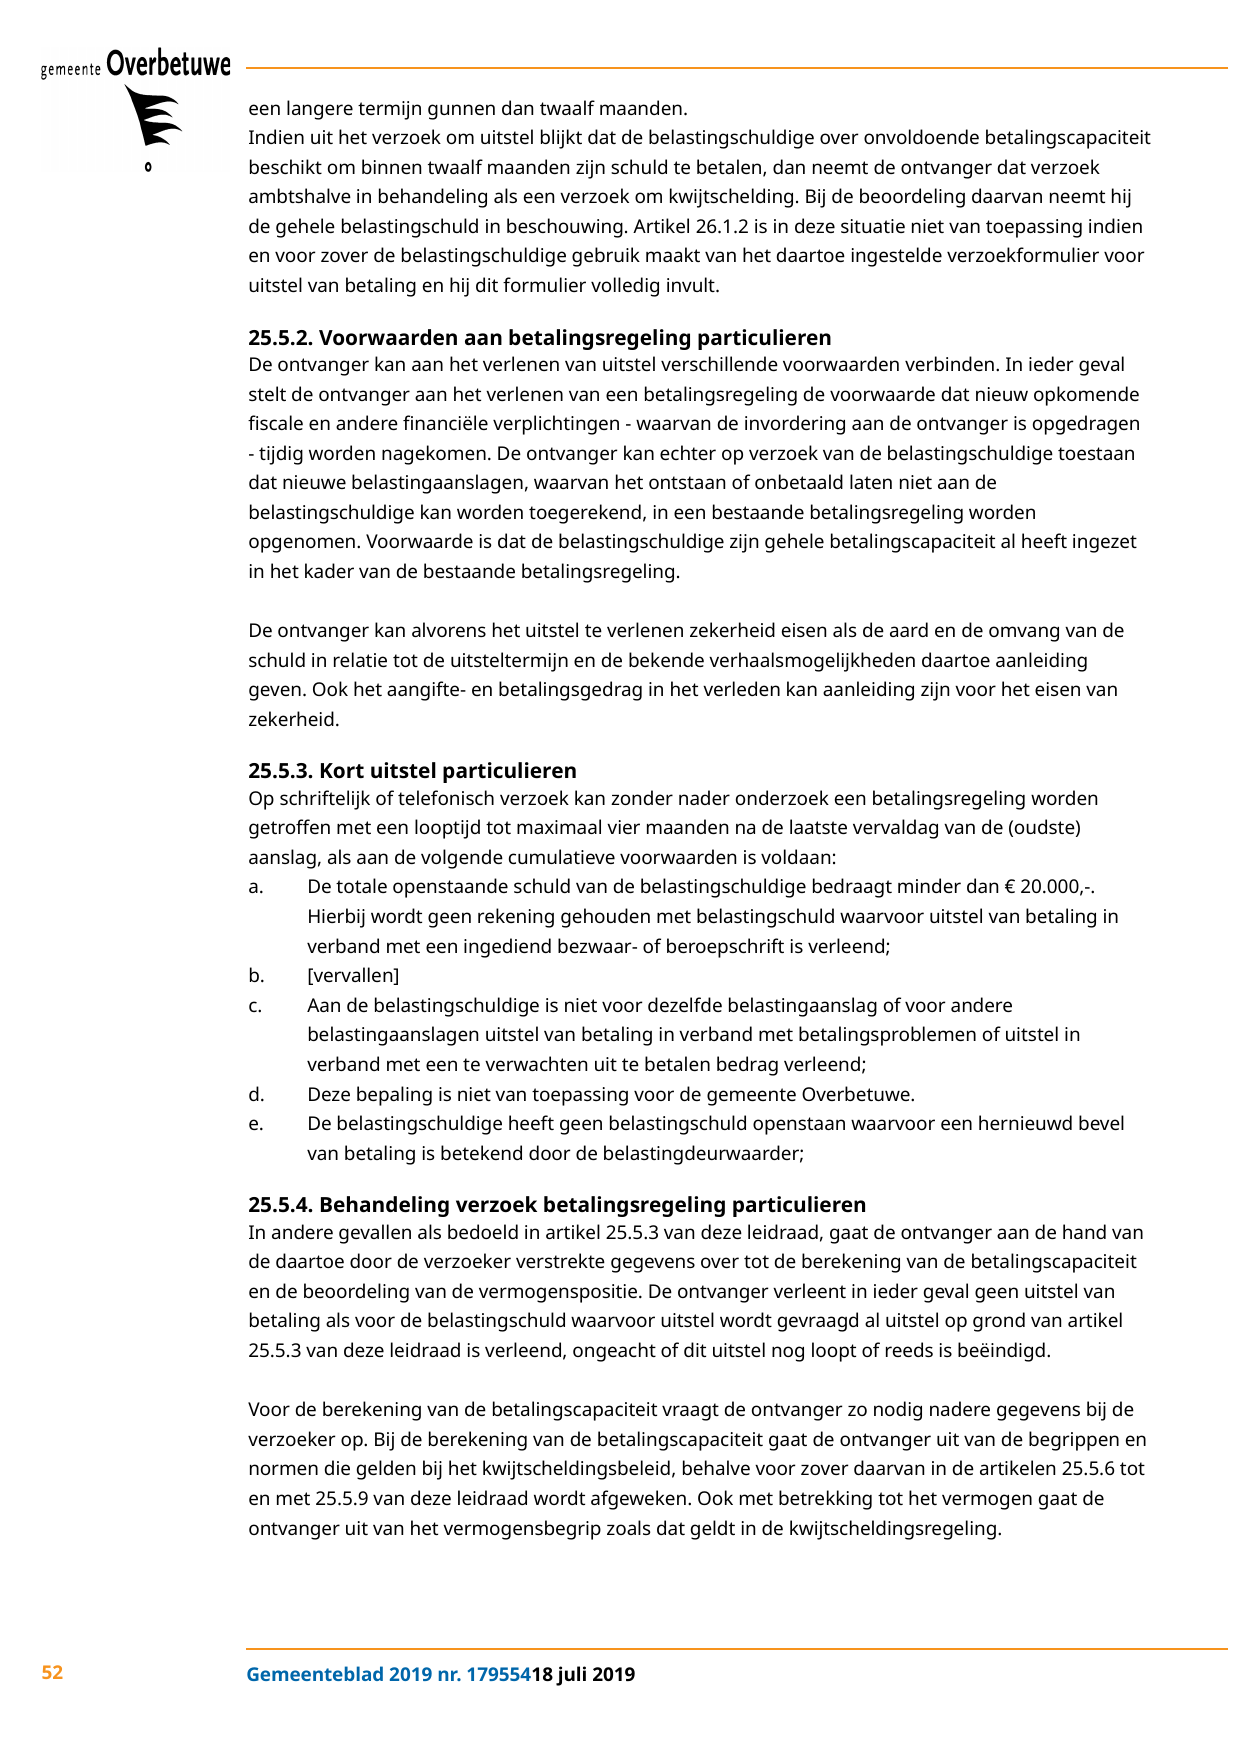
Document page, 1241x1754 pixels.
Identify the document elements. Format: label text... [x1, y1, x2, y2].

text Op schriftelijk of telefonisch verzoek kan zonder nader onderzoek een betalingsregeling worden getroffen met een looptijd tot maximaal vier maanden na de laatste vervaldag van de (oudste) aanslag, als aan de volgende cumulatieve voorwaarden is voldaan: [248, 785, 1152, 870]
text 25.5.4. Behandeling verzoek betalingsregeling particulieren [248, 1190, 1152, 1219]
text een langere termijn gunnen dan twaalf maanden. [248, 95, 1152, 121]
list De totale openstaande schuld van de belastingschuldige bedraagt minder dan € 20.000,-. Hierbij wordt geen rekening gehouden met belastingschuld waarvoor uitstel van betaling in verband met een ingediend bezwaar- of beroepschrift is verleend; [248, 874, 1152, 959]
list Deze bepaling is niet van toepassing voor de gemeente Overbetuwe. [248, 1081, 1152, 1107]
text De ontvanger kan alvorens het uitstel te verlenen zekerheid eisen als de aard en de omvang van de schuld in relatie tot de uitsteltermijn en de bekende verhaalsmogelijkheden daartoe aanleiding geven. Ook het aangifte- en betalingsgedrag in het verleden kan aanleiding zijn voor het eisen van zekerheid. [248, 617, 1152, 732]
text 25.5.3. Kort uitstel particulieren [248, 757, 1152, 785]
picture [41, 47, 231, 172]
list [vervallen] [248, 962, 1152, 988]
text 25.5.2. Voorwaarden aan betalingsregeling particulieren [248, 323, 1152, 351]
list De belastingschuldige heeft geen belastingschuld openstaan waarvoor een hernieuwd bevel van betaling is betekend door de belastingdeurwaarder; [248, 1110, 1152, 1166]
text De ontvanger kan aan het verlenen van uitstel verschillende voorwaarden verbinden. In ieder geval stelt de ontvanger aan het verlenen van een betalingsregeling de voorwaarde dat nieuw opkomende fiscale en andere financiële verplichtingen - waarvan de invordering aan de ontvanger is opgedragen - tijdig worden nagekomen. De ontvanger kan echter op verzoek van de belastingschuldige toestaan dat nieuwe belastingaanslagen, waarvan het ontstaan of onbetaald laten niet aan de belastingschuldige kan worden toegerekend, in een bestaande betalingsregeling worden opgenomen. Voorwaarde is dat de belastingschuldige zijn gehele betalingscapaciteit al heeft ingezet in het kader van de bestaande betalingsregeling. [248, 351, 1152, 584]
text Indien uit het verzoek om uitstel blijkt dat de belastingschuldige over onvoldoende betalingscapaciteit beschikt om binnen twaalf maanden zijn schuld te betalen, dan neemt de ontvanger dat verzoek ambtshalve in behandeling als een verzoek om kwijtschelding. Bij de beoordeling daarvan neemt hij de gehele belastingschuld in beschouwing. Artikel 26.1.2 is in deze situatie niet van toepassing indien en voor zover de belastingschuldige gebruik maakt van het daartoe ingestelde verzoekformulier voor uitstel van betaling en hij dit formulier volledig invult. [248, 124, 1152, 298]
text In andere gevallen als bedoeld in artikel 25.5.3 van deze leidraad, gaat de ontvanger aan de hand van de daartoe door de verzoeker verstrekte gegevens over tot de berekening van de betalingscapaciteit en de beoordeling van de vermogenspositie. De ontvanger verleent in ieder geval geen uitstel van betaling als voor de belastingschuld waarvoor uitstel wordt gevraagd al uitstel op grond van artikel 25.5.3 van deze leidraad is verleend, ongeacht of dit uitstel nog loopt of reeds is beëindigd. [248, 1219, 1152, 1363]
list Aan de belastingschuldige is niet voor dezelfde belastingaanslag of voor andere belastingaanslagen uitstel van betaling in verband met betalingsproblemen of uitstel in verband met een te verwachten uit te betalen bedrag verleend; [248, 992, 1152, 1077]
text Voor de berekening van de betalingscapaciteit vraagt de ontvanger zo nodig nadere gegevens bij de verzoeker op. Bij de berekening van de betalingscapaciteit gaat de ontvanger uit van de begrippen en normen die gelden bij het kwijtscheldingsbeleid, behalve voor zover daarvan in de artikelen 25.5.6 tot en met 25.5.9 van deze leidraad wordt afgeweken. Ook met betrekking tot het vermogen gaat de ontvanger uit van het vermogensbegrip zoals dat geldt in de kwijtscheldingsregeling. [248, 1396, 1152, 1540]
